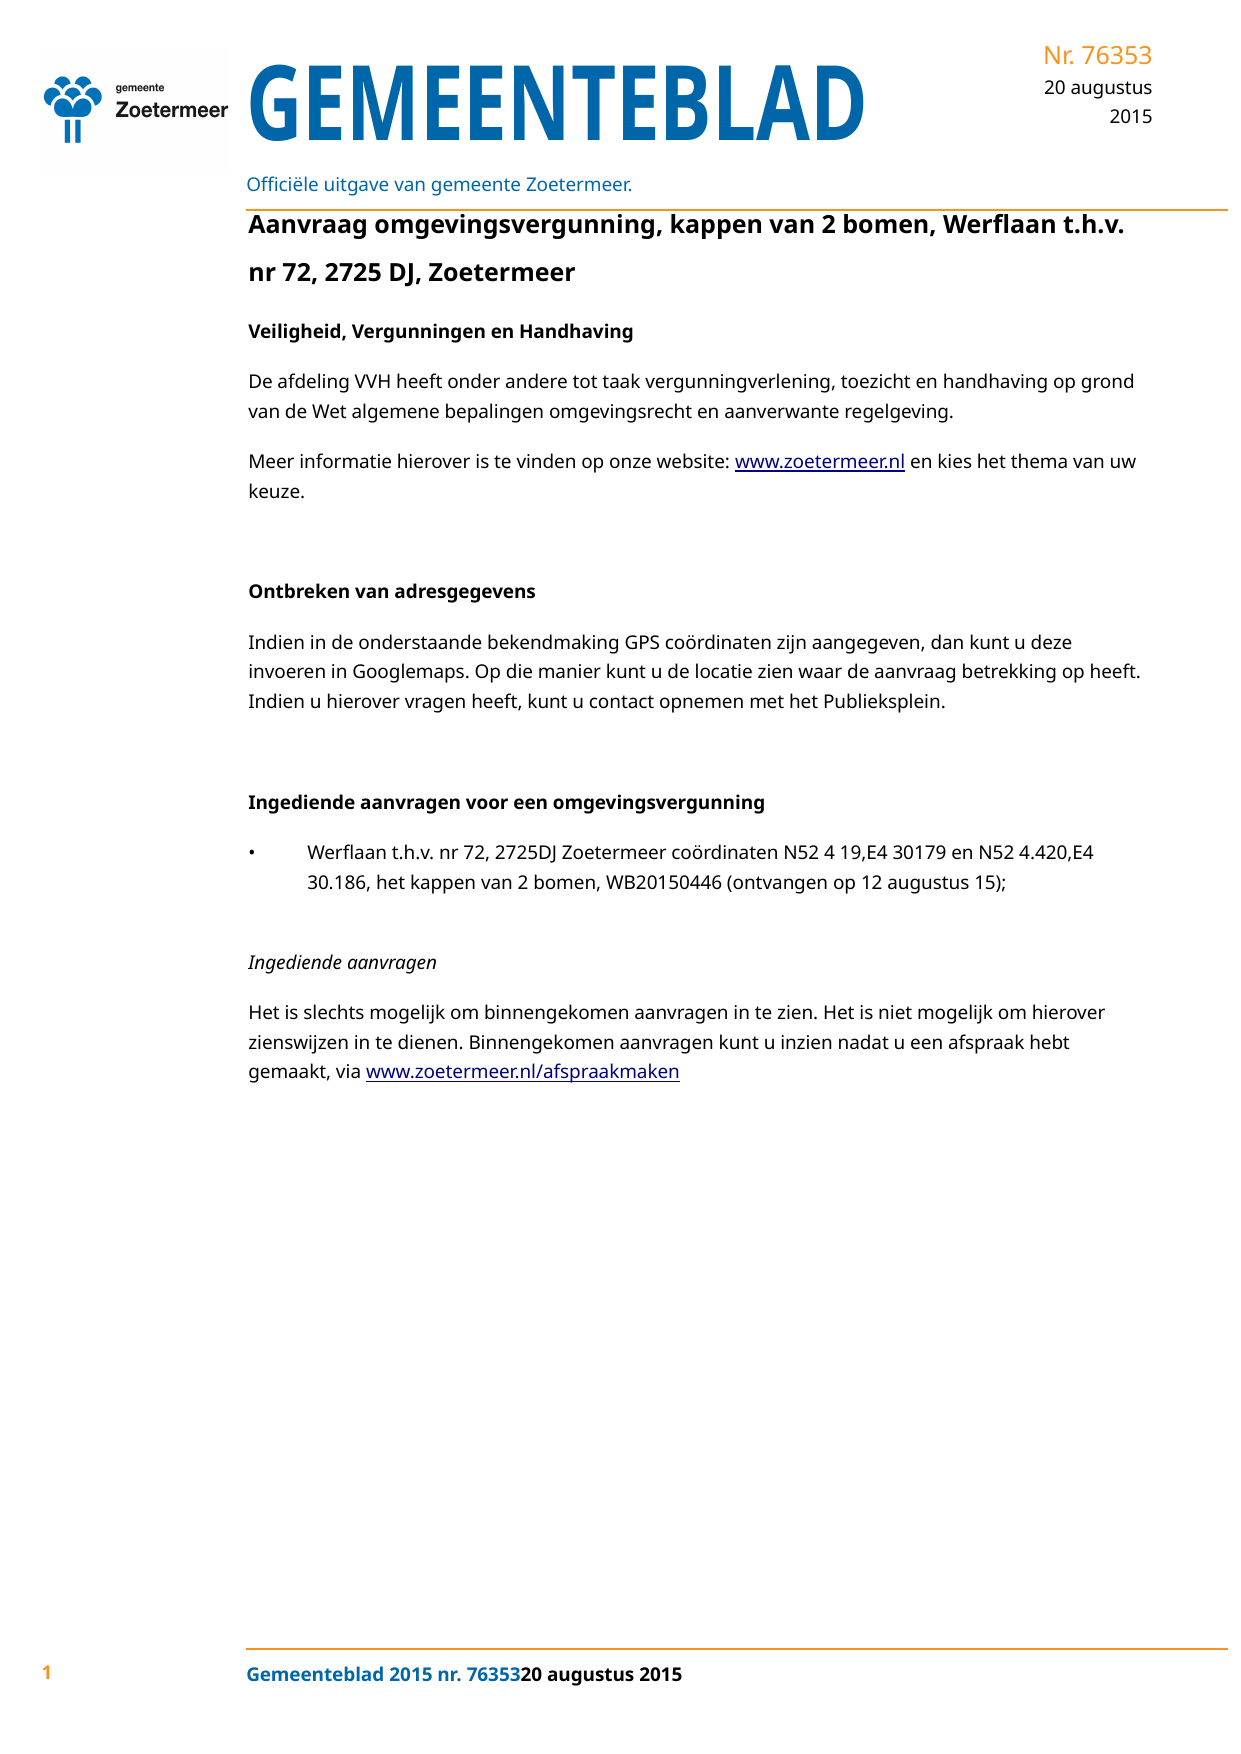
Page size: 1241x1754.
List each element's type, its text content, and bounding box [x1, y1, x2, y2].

text Ingediende aanvragen voor een omgevingsvergunning [248, 789, 1152, 815]
text De afdeling VVH heeft onder andere tot taak vergunningverlening, toezicht en handhaving op grond van de Wet algemene bepalingen omgevingsrecht en aanverwante regelgeving. [248, 368, 1152, 424]
picture [41, 47, 231, 172]
text Ingediende aanvragen [248, 949, 1152, 975]
text Het is slechts mogelijk om binnengekomen aanvragen in te zien. Het is niet mogelijk om hierover zienswijzen in te dienen. Binnengekomen aanvragen kunt u inzien nadat u een afspraak hebt gemaakt, via www.zoetermeer.nl/afspraakmaken [248, 999, 1152, 1084]
text Veiligheid, Vergunningen en Handhaving [248, 318, 1152, 344]
text Meer informatie hierover is te vinden op onze website: www.zoetermeer.nl en kies het thema van uw keuze. [248, 448, 1152, 504]
list Werflaan t.h.v. nr 72, 2725DJ Zoetermeer coördinaten N52 4 19,E4 30179 en N52 4.420,E4 30.186, het kappen van 2 bomen, WB20150446 (ontvangen op 12 augustus 15); [248, 839, 1152, 895]
text Indien in de onderstaande bekendmaking GPS coördinaten zijn aangegeven, dan kunt u deze invoeren in Googlemaps. Op die manier kunt u de locatie zien waar de aanvraag betrekking op heeft. Indien u hierover vragen heeft, kunt u contact opnemen met het Publieksplein. [248, 629, 1152, 714]
text Aanvraag omgevingsvergunning, kappen van 2 bomen, Werflaan t.h.v. nr 72, 2725 DJ, Zoetermeer [248, 211, 1152, 288]
text Ontbreken van adresgegevens [248, 579, 1152, 604]
